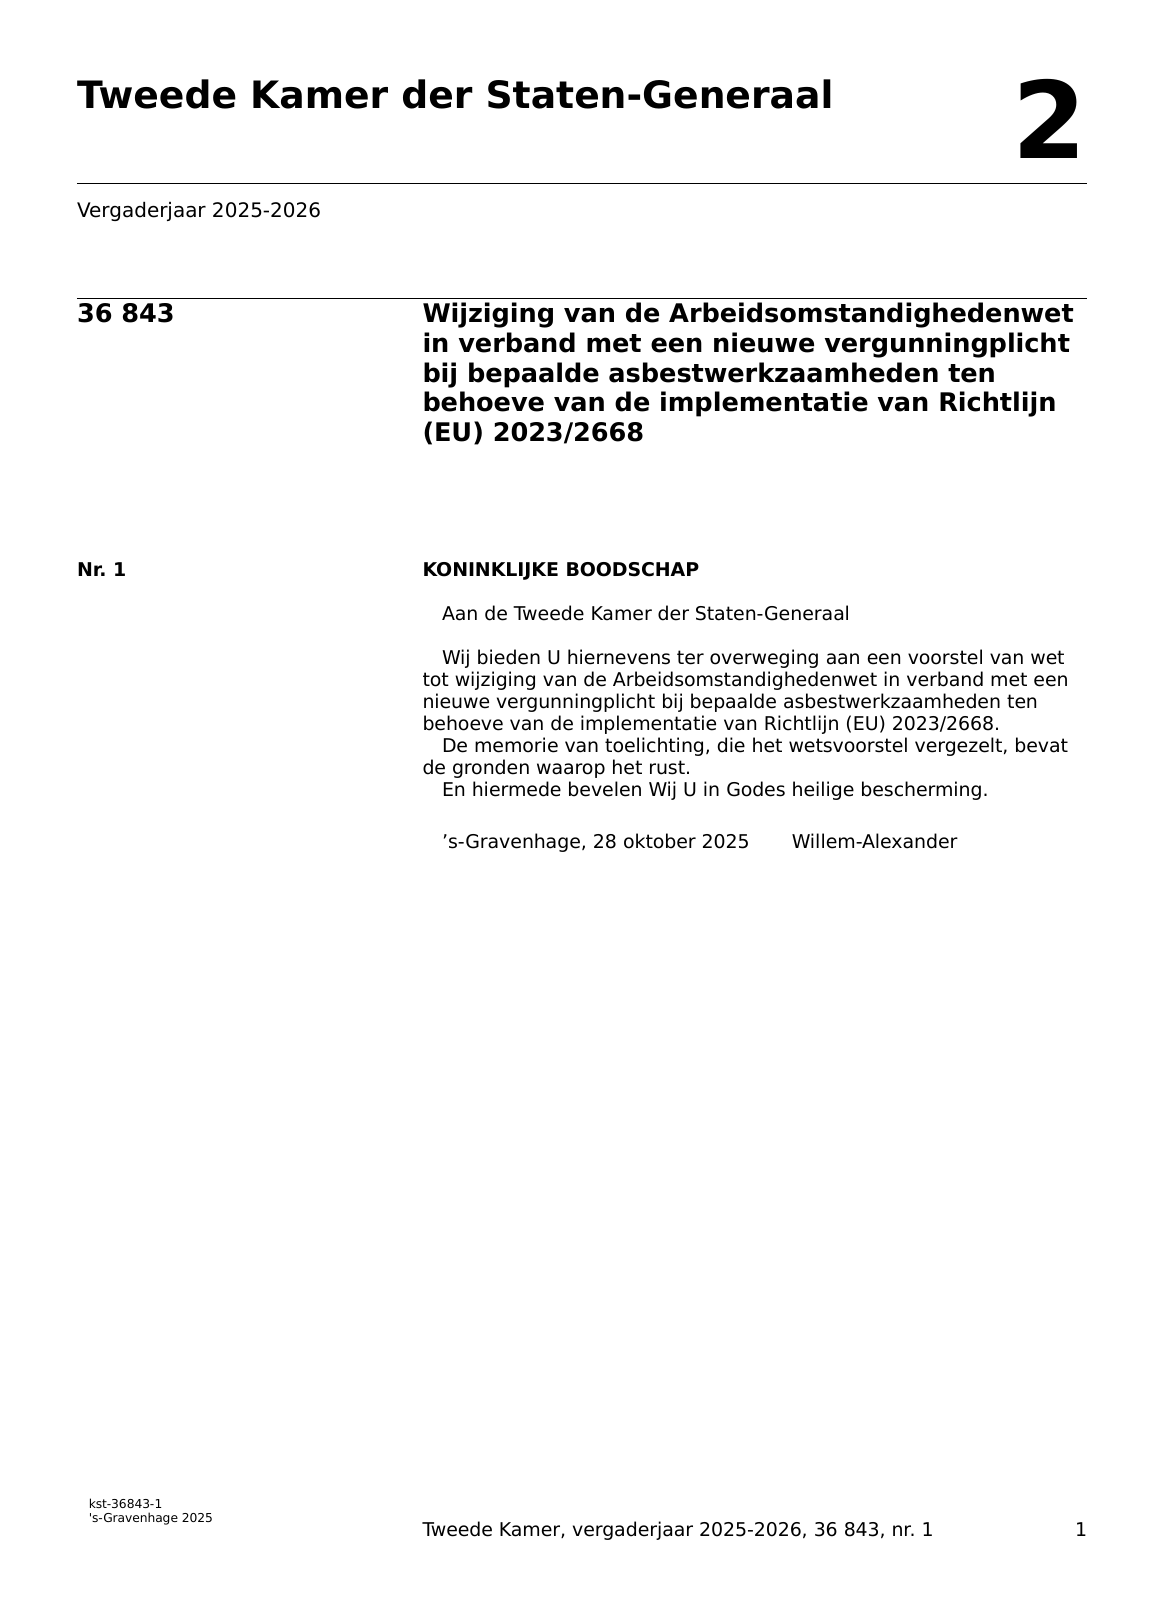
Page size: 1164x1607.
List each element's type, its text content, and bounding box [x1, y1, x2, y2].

text En hiermede bevelen Wij U in Godes heilige bescherming. [422, 779, 1087, 801]
text Wij bieden U hiernevens ter overweging aan een voorstel van wet tot wijziging van de Arbeidsomstandighedenwet in verband met een nieuwe vergunningplicht bij bepaalde asbestwerkzaamheden ten behoeve van de implementatie van Richtlijn (EU) 2023/2668. [422, 647, 1087, 735]
text kst-36843-1 [88, 1497, 323, 1511]
table_header Tweede Kamer der Staten-Generaal [77, 59, 886, 183]
subtitle 36 843 Wijziging van de Arbeidsomstandighedenwet in verband met een nieuwe vergunningplicht bij bepaalde asbestwerkzaamheden ten behoeve van de implementatie van Richtlijn (EU) 2023/2668 [77, 299, 1087, 447]
text 's-Gravenhage 2025 [88, 1511, 323, 1525]
text De memorie van toelichting, die het wetsvoorstel vergezelt, bevat de gronden waarop het rust. [422, 735, 1087, 779]
text Aan de Tweede Kamer der Staten-Generaal [422, 603, 1087, 624]
table_cell Vergaderjaar 2025-2026 [77, 184, 1087, 298]
subtitle Nr. 1 KONINKLIJKE BOODSCHAP [77, 558, 1087, 580]
table_header 2 [886, 59, 1087, 183]
text ’s-Gravenhage, 28 oktober 2025 Willem-Alexander [422, 831, 1087, 853]
